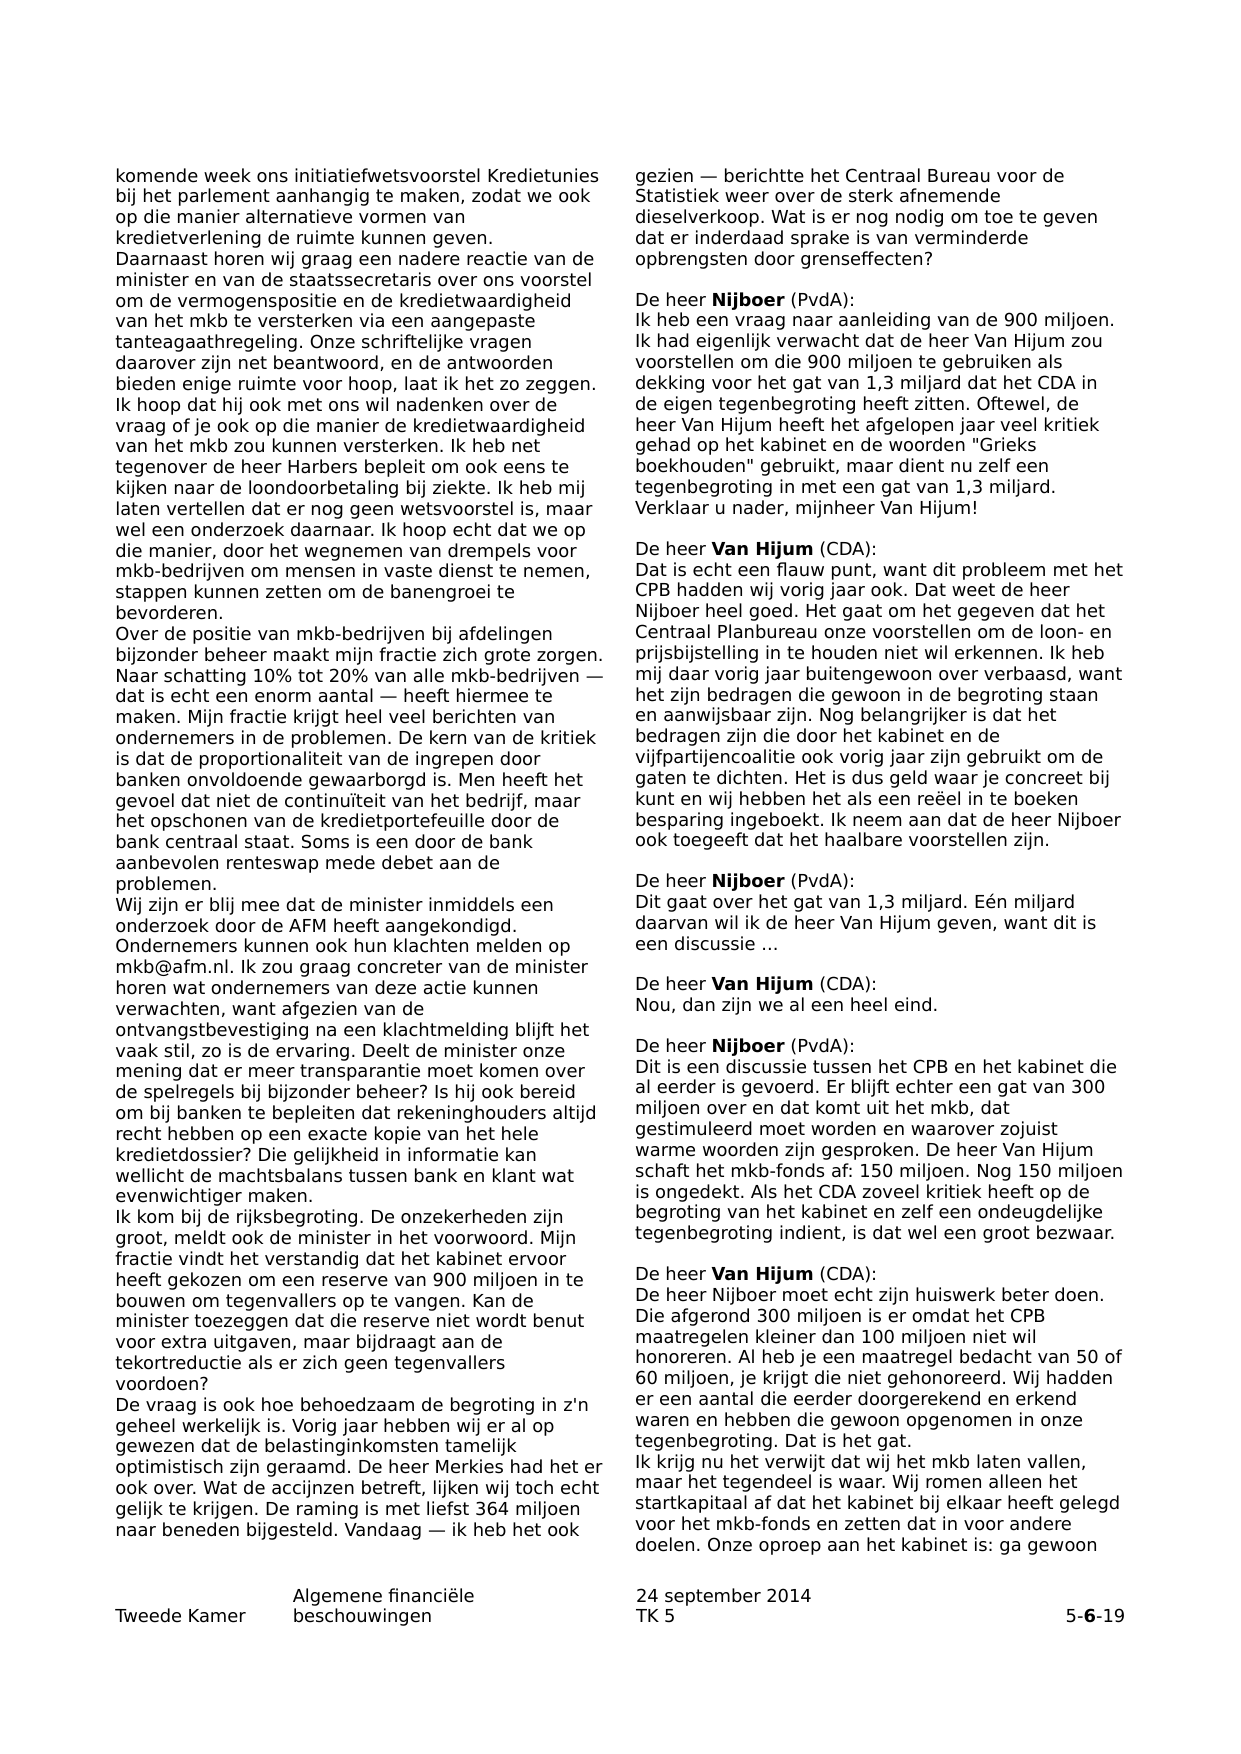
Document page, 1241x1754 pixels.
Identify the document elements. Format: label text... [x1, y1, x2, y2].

text Ik krijg nu het verwijt dat wij het mkb laten vallen, maar het tegendeel is waar. Wij romen alleen het startkapitaal af dat het kabinet bij elkaar heeft gelegd voor het mkb-fonds en zetten dat in voor andere doelen. Onze oproep aan het kabinet is: ga gewoon [635, 1451, 1125, 1556]
text Dit gaat over het gat van 1,3 miljard. Eén miljard daarvan wil ik de heer Van Hijum geven, want dit is een discussie ... [635, 892, 1125, 954]
text komende week ons initiatiefwetsvoorstel Kredietunies bij het parlement aanhangig te maken, zodat we ook op die manier alternatieve vormen van kredietverlening de ruimte kunnen geven. [115, 165, 605, 249]
text De heer Nijboer (PvdA): [635, 289, 1125, 310]
text Daarnaast horen wij graag een nadere reactie van de minister en van de staatssecretaris over ons voorstel om de vermogenspositie en de kredietwaardigheid van het mkb te versterken via een aangepaste tanteagaathregeling. Onze schriftelijke vragen daarover zijn net beantwoord, en de antwoorden bieden enige ruimte voor hoop, laat ik het zo zeggen. Ik hoop dat hij ook met ons wil nadenken over de vraag of je ook op die manier de kredietwaardigheid van het mkb zou kunnen versterken. Ik heb net tegenover de heer Harbers bepleit om ook eens te kijken naar de loondoorbetaling bij ziekte. Ik heb mij laten vertellen dat er nog geen wetsvoorstel is, maar wel een onderzoek daarnaar. Ik hoop echt dat we op die manier, door het wegnemen van drempels voor mkb-bedrijven om mensen in vaste dienst te nemen, stappen kunnen zetten om de banengroei te bevorderen. [115, 249, 605, 624]
text Nou, dan zijn we al een heel eind. [635, 995, 1125, 1016]
text De heer Van Hijum (CDA): [635, 1264, 1125, 1285]
text Ik kom bij de rijksbegroting. De onzekerheden zijn groot, meldt ook de minister in het voorwoord. Mijn fractie vindt het verstandig dat het kabinet ervoor heeft gekozen om een reserve van 900 miljoen in te bouwen om tegenvallers op te vangen. Kan de minister toezeggen dat die reserve niet wordt benut voor extra uitgaven, maar bijdraagt aan de tekortreductie als er zich geen tegenvallers voordoen? [115, 1207, 605, 1394]
text De vraag is ook hoe behoedzaam de begroting in z'n geheel werkelijk is. Vorig jaar hebben wij er al op gewezen dat de belastinginkomsten tamelijk optimistisch zijn geraamd. De heer Merkies had het er ook over. Wat de accijnzen betreft, lijken wij toch echt gelijk te krijgen. De raming is met liefst 364 miljoen naar beneden bijgesteld. Vandaag — ik heb het ook [115, 1394, 605, 1540]
text De heer Nijboer (PvdA): [635, 1036, 1125, 1056]
text De heer Van Hijum (CDA): [635, 538, 1125, 559]
text De heer Nijboer moet echt zijn huiswerk beter doen. Die afgerond 300 miljoen is er omdat het CPB maatregelen kleiner dan 100 miljoen niet wil honoreren. Al heb je een maatregel bedacht van 50 of 60 miljoen, je krijgt die niet gehonoreerd. Wij hadden er een aantal die eerder doorgerekend en erkend waren en hebben die gewoon opgenomen in onze tegenbegroting. Dat is het gat. [635, 1285, 1125, 1451]
text Over de positie van mkb-bedrijven bij afdelingen bijzonder beheer maakt mijn fractie zich grote zorgen. Naar schatting 10% tot 20% van alle mkb-bedrijven — dat is echt een enorm aantal — heeft hiermee te maken. Mijn fractie krijgt heel veel berichten van ondernemers in de problemen. De kern van de kritiek is dat de proportionaliteit van de ingrepen door banken onvoldoende gewaarborgd is. Men heeft het gevoel dat niet de continuïteit van het bedrijf, maar het opschonen van de kredietportefeuille door de bank centraal staat. Soms is een door de bank aanbevolen renteswap mede debet aan de problemen. [115, 624, 605, 894]
text Dat is echt een flauw punt, want dit probleem met het CPB hadden wij vorig jaar ook. Dat weet de heer Nijboer heel goed. Het gaat om het gegeven dat het Centraal Planbureau onze voorstellen om de loon- en prijsbijstelling in te houden niet wil erkennen. Ik heb mij daar vorig jaar buitengewoon over verbaasd, want het zijn bedragen die gewoon in de begroting staan en aanwijsbaar zijn. Nog belangrijker is dat het bedragen zijn die door het kabinet en de vijfpartijencoalitie ook vorig jaar zijn gebruikt om de gaten te dichten. Het is dus geld waar je concreet bij kunt en wij hebben het als een reëel in te boeken besparing ingeboekt. Ik neem aan dat de heer Nijboer ook toegeeft dat het haalbare voorstellen zijn. [635, 559, 1125, 851]
text Ik heb een vraag naar aanleiding van de 900 miljoen. Ik had eigenlijk verwacht dat de heer Van Hijum zou voorstellen om die 900 miljoen te gebruiken als dekking voor het gat van 1,3 miljard dat het CDA in de eigen tegenbegroting heeft zitten. Oftewel, de heer Van Hijum heeft het afgelopen jaar veel kritiek gehad op het kabinet en de woorden "Grieks boekhouden" gebruikt, maar dient nu zelf een tegenbegroting in met een gat van 1,3 miljard. Verklaar u nader, mijnheer Van Hijum! [635, 310, 1125, 518]
text Wij zijn er blij mee dat de minister inmiddels een onderzoek door de AFM heeft aangekondigd. Ondernemers kunnen ook hun klachten melden op mkb@afm.nl. Ik zou graag concreter van de minister horen wat ondernemers van deze actie kunnen verwachten, want afgezien van de ontvangstbevestiging na een klachtmelding blijft het vaak stil, zo is de ervaring. Deelt de minister onze mening dat er meer transparantie moet komen over de spelregels bij bijzonder beheer? Is hij ook bereid om bij banken te bepleiten dat rekeninghouders altijd recht hebben op een exacte kopie van het hele kredietdossier? Die gelijkheid in informatie kan wellicht de machtsbalans tussen bank en klant wat evenwichtiger maken. [115, 894, 605, 1207]
text Dit is een discussie tussen het CPB en het kabinet die al eerder is gevoerd. Er blijft echter een gat van 300 miljoen over en dat komt uit het mkb, dat gestimuleerd moet worden en waarover zojuist warme woorden zijn gesproken. De heer Van Hijum schaft het mkb-fonds af: 150 miljoen. Nog 150 miljoen is ongedekt. Als het CDA zoveel kritiek heeft op de begroting van het kabinet en zelf een ondeugdelijke tegenbegroting indient, is dat wel een groot bezwaar. [635, 1056, 1125, 1244]
text gezien — berichtte het Centraal Bureau voor de Statistiek weer over de sterk afnemende dieselverkoop. Wat is er nog nodig om toe te geven dat er inderdaad sprake is van verminderde opbrengsten door grenseffecten? [635, 165, 1125, 269]
text De heer Nijboer (PvdA): [635, 871, 1125, 892]
text De heer Van Hijum (CDA): [635, 974, 1125, 995]
